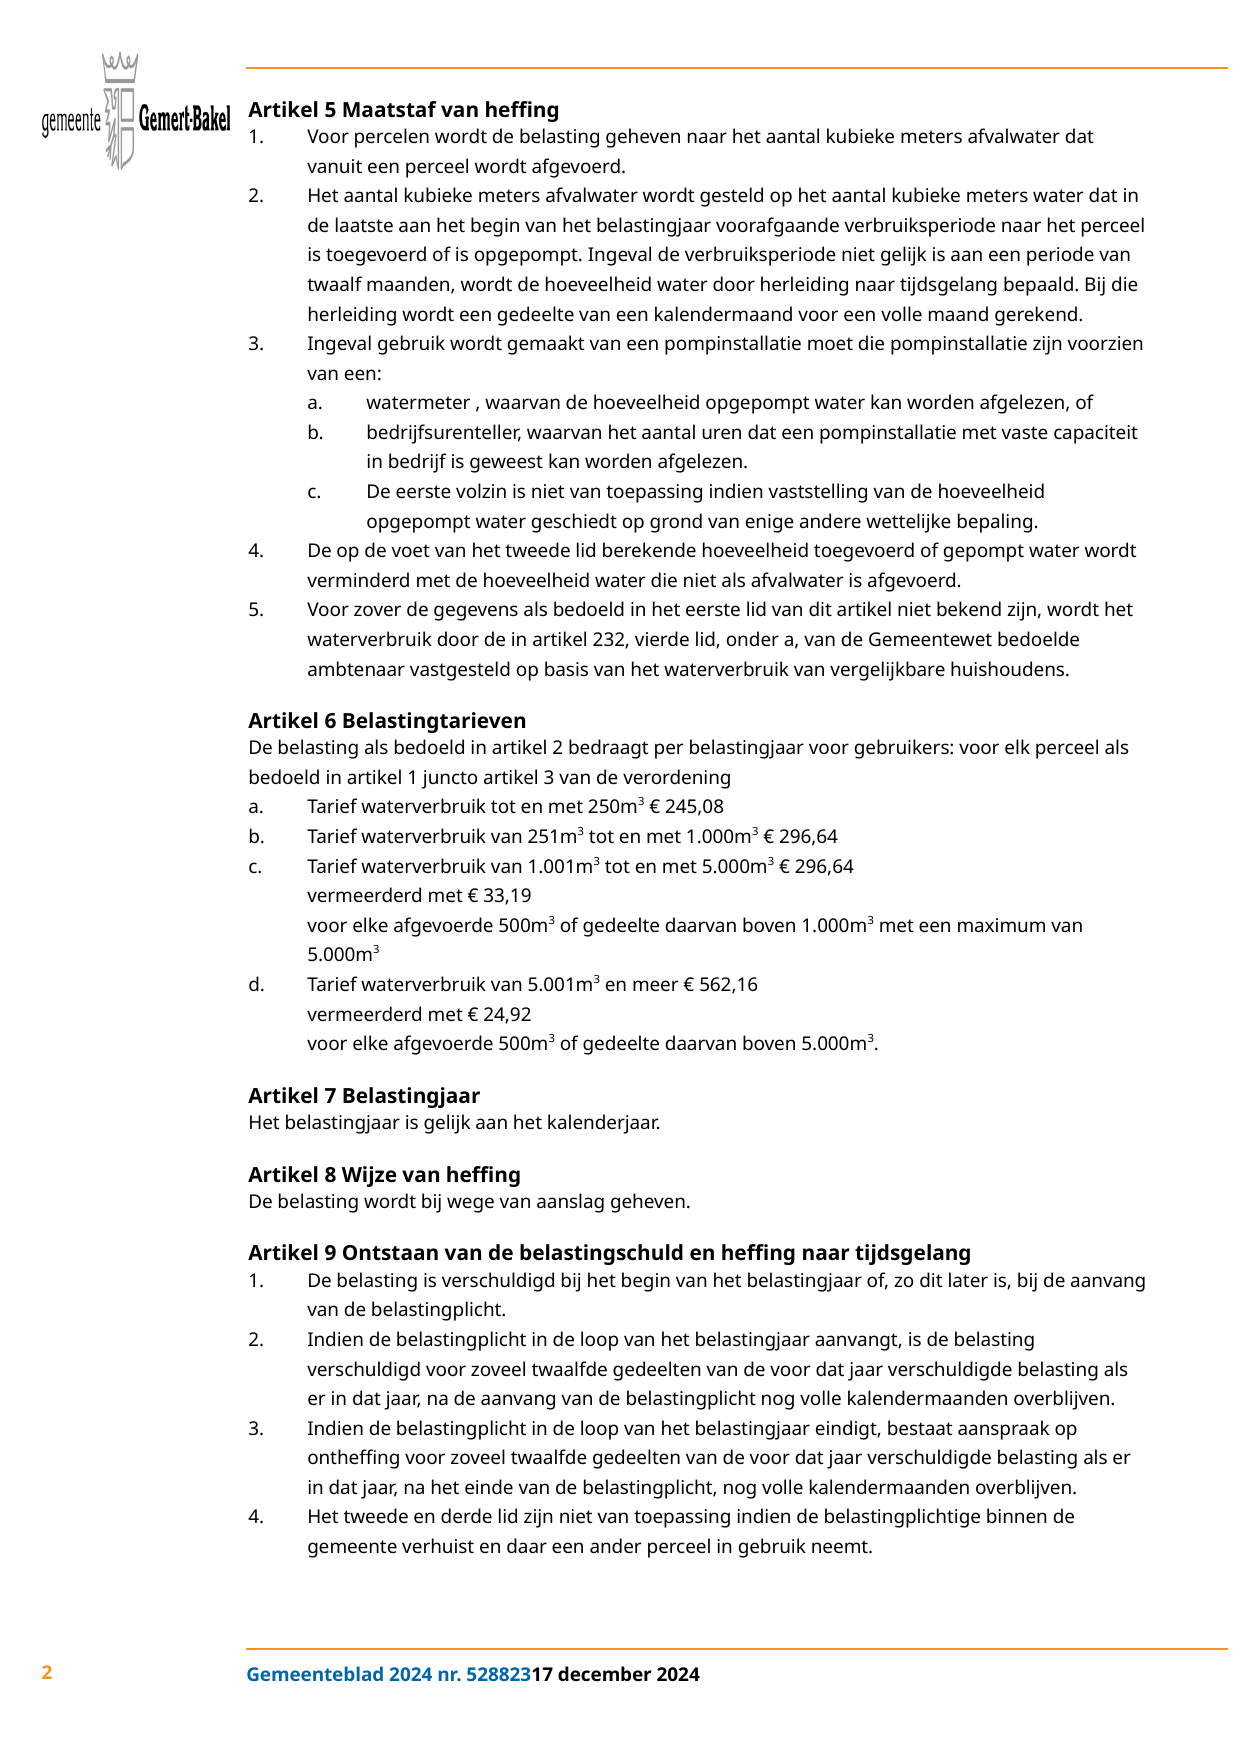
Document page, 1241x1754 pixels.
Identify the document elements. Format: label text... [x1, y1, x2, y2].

list Ingeval gebruik wordt gemaakt van een pompinstallatie moet die pompinstallatie zijn voorzien van een: [248, 330, 1152, 386]
text Artikel 9 Ontstaan van de belastingschuld en heffing naar tijdsgelang [248, 1238, 1152, 1267]
list vermeerderd met € 24,92 [248, 1001, 1152, 1027]
list Indien de belastingplicht in de loop van het belastingjaar aanvangt, is de belasting verschuldigd voor zoveel twaalfde gedeelten van de voor dat jaar verschuldigde belasting als er in dat jaar, na de aanvang van de belastingplicht nog volle kalendermaanden overblijven. [248, 1326, 1152, 1411]
text Artikel 7 Belastingjaar [248, 1081, 1152, 1109]
list Tarief waterverbruik van 251m3 tot en met 1.000m3 € 296,64 [248, 823, 1152, 849]
list Tarief waterverbruik tot en met 250m3 € 245,08 [248, 794, 1152, 819]
text Artikel 6 Belastingtarieven [248, 706, 1152, 734]
list Indien de belastingplicht in de loop van het belastingjaar eindigt, bestaat aanspraak op ontheffing voor zoveel twaalfde gedeelten van de voor dat jaar verschuldigde belasting als er in dat jaar, na het einde van de belastingplicht, nog volle kalendermaanden overblijven. [248, 1415, 1152, 1500]
text Het belastingjaar is gelijk aan het kalenderjaar. [248, 1109, 1152, 1135]
list Tarief waterverbruik van 5.001m3 en meer € 562,16 [248, 971, 1152, 997]
list Het tweede en derde lid zijn niet van toepassing indien de belastingplichtige binnen de gemeente verhuist en daar een ander perceel in gebruik neemt. [248, 1504, 1152, 1559]
list De belasting is verschuldigd bij het begin van het belastingjaar of, zo dit later is, bij de aanvang van de belastingplicht. [248, 1267, 1152, 1322]
list De eerste volzin is niet van toepassing indien vaststelling van de hoeveelheid opgepompt water geschiedt op grond van enige andere wettelijke bepaling. [307, 478, 1152, 533]
list Het aantal kubieke meters afvalwater wordt gesteld op het aantal kubieke meters water dat in de laatste aan het begin van het belastingjaar voorafgaande verbruiksperiode naar het perceel is toegevoerd of is opgepompt. Ingeval de verbruiksperiode niet gelijk is aan een periode van twaalf maanden, wordt de hoeveelheid water door herleiding naar tijdsgelang bepaald. Bij die herleiding wordt een gedeelte van een kalendermaand voor een volle maand gerekend. [248, 182, 1152, 326]
text De belasting als bedoeld in artikel 2 bedraagt per belastingjaar voor gebruikers: voor elk perceel als bedoeld in artikel 1 juncto artikel 3 van de verordening [248, 734, 1152, 790]
text Artikel 8 Wijze van heffing [248, 1160, 1152, 1188]
text De belasting wordt bij wege van aanslag geheven. [248, 1188, 1152, 1214]
text Artikel 5 Maatstaf van heffing [248, 95, 1152, 123]
list vermeerderd met € 33,19 [248, 882, 1152, 908]
picture [41, 47, 231, 172]
list watermeter , waarvan de hoeveelheid opgepompt water kan worden afgelezen, of [307, 389, 1152, 415]
list bedrijfsurenteller, waarvan het aantal uren dat een pompinstallatie met vaste capaciteit in bedrijf is geweest kan worden afgelezen. [307, 419, 1152, 474]
list Tarief waterverbruik van 1.001m3 tot en met 5.000m3 € 296,64 [248, 853, 1152, 879]
list voor elke afgevoerde 500m3 of gedeelte daarvan boven 5.000m3. [248, 1030, 1152, 1056]
list Voor zover de gegevens als bedoeld in het eerste lid van dit artikel niet bekend zijn, wordt het waterverbruik door de in artikel 232, vierde lid, onder a, van de Gemeentewet bedoelde ambtenaar vastgesteld op basis van het waterverbruik van vergelijkbare huishoudens. [248, 597, 1152, 681]
list Voor percelen wordt de belasting geheven naar het aantal kubieke meters afvalwater dat vanuit een perceel wordt afgevoerd. [248, 123, 1152, 178]
list De op de voet van het tweede lid berekende hoeveelheid toegevoerd of gepompt water wordt verminderd met de hoeveelheid water die niet als afvalwater is afgevoerd. [248, 537, 1152, 593]
list voor elke afgevoerde 500m3 of gedeelte daarvan boven 1.000m3 met een maximum van 5.000m3 [248, 912, 1152, 967]
